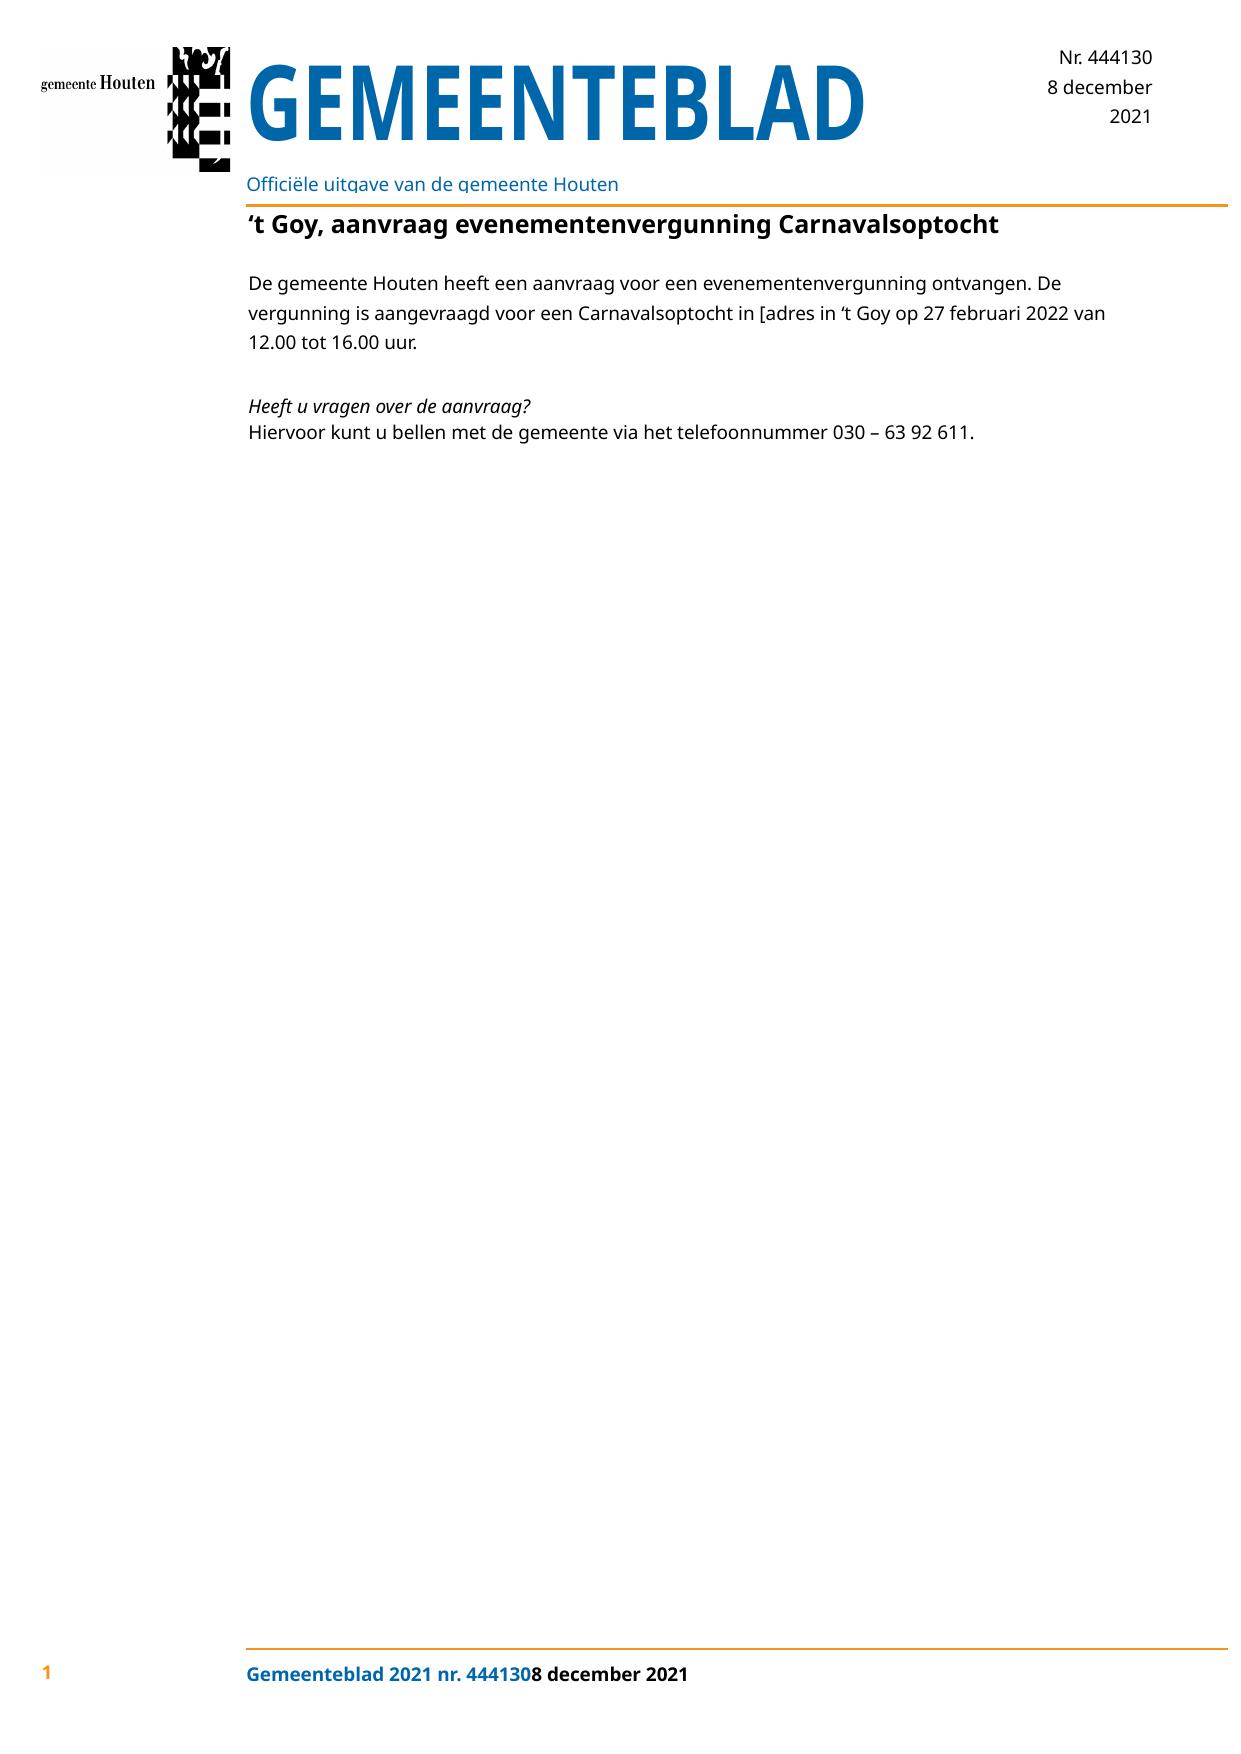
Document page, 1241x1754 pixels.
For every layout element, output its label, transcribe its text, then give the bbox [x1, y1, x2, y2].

text Heeft u vragen over de aanvraag? [248, 393, 1152, 419]
text ‘t Goy, aanvraag evenementenvergunning Carnavalsoptocht [248, 207, 1152, 241]
text De gemeente Houten heeft een aanvraag voor een evenementenvergunning ontvangen. De vergunning is aangevraagd voor een Carnavalsoptocht in [adres in ‘t Goy op 27 februari 2022 van 12.00 tot 16.00 uur. [248, 270, 1152, 355]
text Hiervoor kunt u bellen met de gemeente via het telefoonnummer 030 – 63 92 611. [248, 419, 1152, 445]
picture [41, 47, 231, 172]
